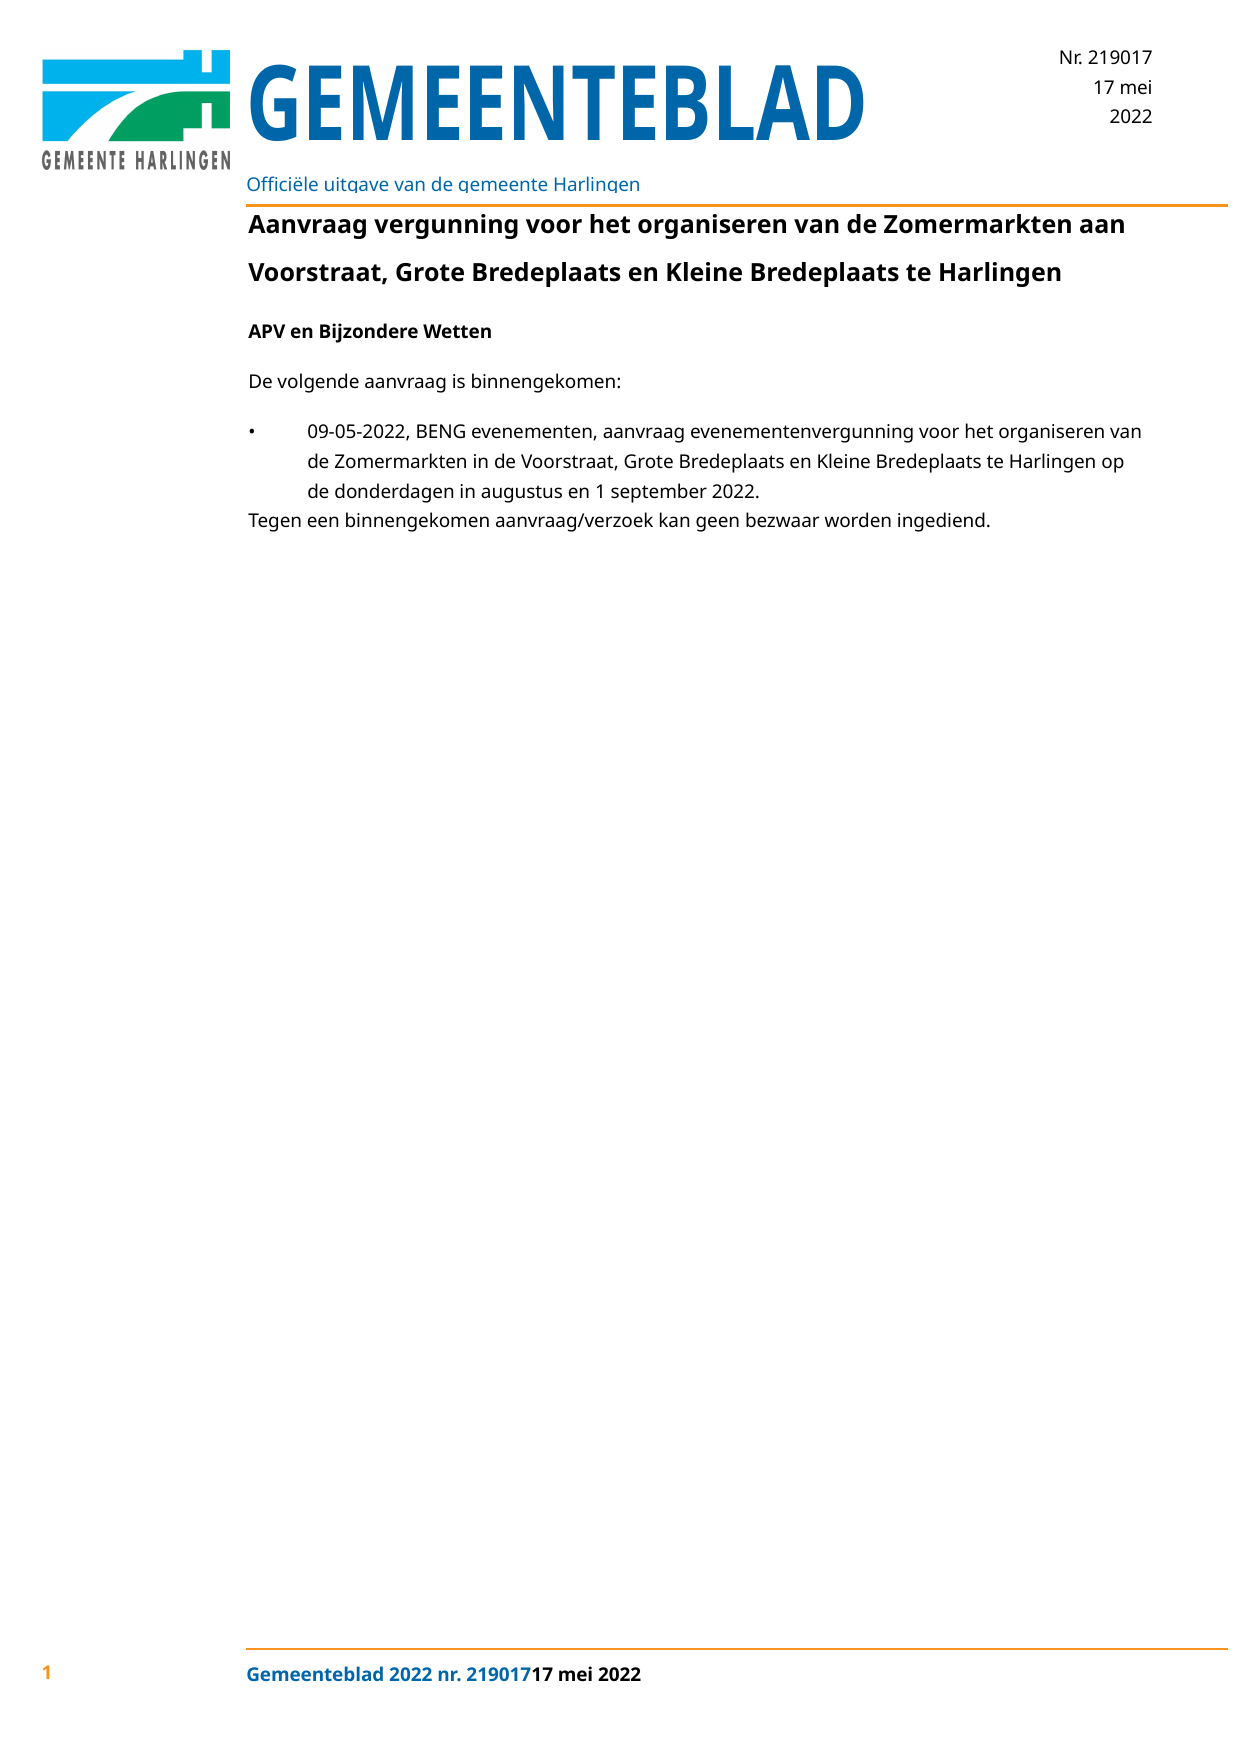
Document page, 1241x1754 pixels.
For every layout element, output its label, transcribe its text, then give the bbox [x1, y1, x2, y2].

text De volgende aanvraag is binnengekomen: [248, 368, 1152, 394]
text Aanvraag vergunning voor het organiseren van de Zomermarkten aan Voorstraat, Grote Bredeplaats en Kleine Bredeplaats te Harlingen [248, 207, 1152, 288]
text Tegen een binnengekomen aanvraag/verzoek kan geen bezwaar worden ingediend. [248, 507, 1152, 533]
picture [41, 47, 231, 172]
list 09-05-2022, BENG evenementen, aanvraag evenementenvergunning voor het organiseren van de Zomermarkten in de Voorstraat, Grote Bredeplaats en Kleine Bredeplaats te Harlingen op de donderdagen in augustus en 1 september 2022. [248, 419, 1152, 504]
text APV en Bijzondere Wetten [248, 318, 1152, 344]
